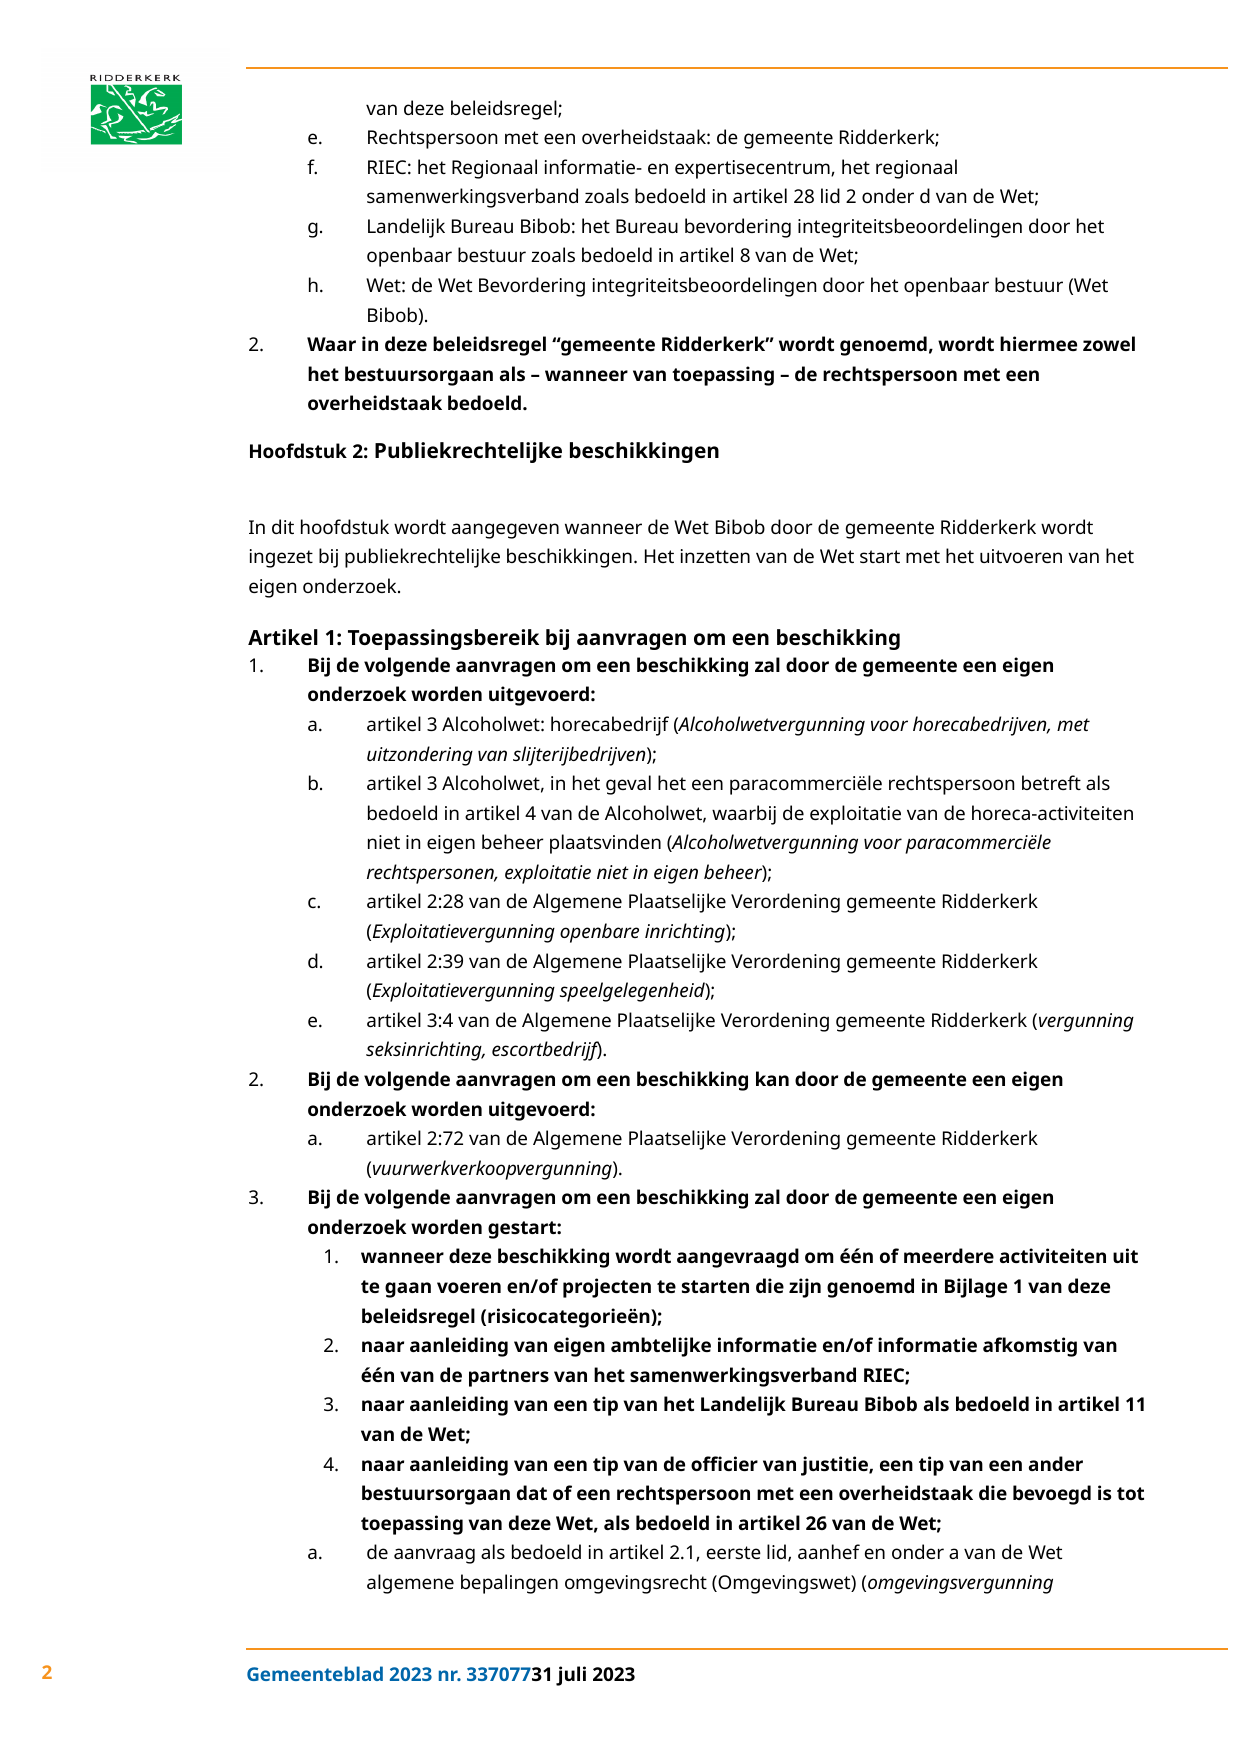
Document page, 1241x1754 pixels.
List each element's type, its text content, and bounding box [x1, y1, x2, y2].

list naar aanleiding van een tip van de officier van justitie, een tip van een ander bestuursorgaan dat of een rechtspersoon met een overheidstaak die bevoegd is tot toepassing van deze Wet, als bedoeld in artikel 26 van de Wet; [323, 1451, 1152, 1536]
list Bij de volgende aanvragen om een beschikking zal door de gemeente een eigen onderzoek worden gestart: [248, 1184, 1152, 1240]
list Wet: de Wet Bevordering integriteitsbeoordelingen door het openbaar bestuur (Wet Bibob). [307, 272, 1152, 328]
list naar aanleiding van een tip van het Landelijk Bureau Bibob als bedoeld in artikel 11 van de Wet; [323, 1392, 1152, 1447]
list artikel 2:28 van de Algemene Plaatselijke Verordening gemeente Ridderkerk (Exploitatievergunning openbare inrichting); [307, 889, 1152, 944]
list RIEC: het Regionaal informatie- en expertisecentrum, het regionaal samenwerkingsverband zoals bedoeld in artikel 28 lid 2 onder d van de Wet; [307, 154, 1152, 209]
list Rechtspersoon met een overheidstaak: de gemeente Ridderkerk; [307, 124, 1152, 150]
list naar aanleiding van eigen ambtelijke informatie en/of informatie afkomstig van één van de partners van het samenwerkingsverband RIEC; [323, 1332, 1152, 1388]
list artikel 3 Alcoholwet: horecabedrijf (Alcoholwetvergunning voor horecabedrijven, met uitzondering van slijterijbedrijven); [307, 711, 1152, 766]
list de aanvraag als bedoeld in artikel 2.1, eerste lid, aanhef en onder a van de Wet algemene bepalingen omgevingsrecht (Omgevingswet) (omgevingsvergunning [307, 1539, 1152, 1595]
list artikel 3 Alcoholwet, in het geval het een paracommerciële rechtspersoon betreft als bedoeld in artikel 4 van de Alcoholwet, waarbij de exploitatie van de horeca-activiteiten niet in eigen beheer plaatsvinden (Alcoholwetvergunning voor paracommerciële rechtspersonen, exploitatie niet in eigen beheer); [307, 770, 1152, 885]
list artikel 3:4 van de Algemene Plaatselijke Verordening gemeente Ridderkerk (vergunning seksinrichting, escortbedrijf). [307, 1007, 1152, 1062]
list Landelijk Bureau Bibob: het Bureau bevordering integriteitsbeoordelingen door het openbaar bestuur zoals bedoeld in artikel 8 van de Wet; [307, 213, 1152, 268]
list artikel 2:39 van de Algemene Plaatselijke Verordening gemeente Ridderkerk (Exploitatievergunning speelgelegenheid); [307, 948, 1152, 1003]
text Artikel 1: Toepassingsbereik bij aanvragen om een beschikking [248, 623, 1152, 652]
list Bij de volgende aanvragen om een beschikking zal door de gemeente een eigen onderzoek worden uitgevoerd: [248, 652, 1152, 707]
text In dit hoofdstuk wordt aangegeven wanneer de Wet Bibob door de gemeente Ridderkerk wordt ingezet bij publiekrechtelijke beschikkingen. Het inzetten van de Wet start met het uitvoeren van het eigen onderzoek. [248, 514, 1152, 599]
list Waar in deze beleidsregel “gemeente Ridderkerk” wordt genoemd, wordt hiermee zowel het bestuursorgaan als – wanneer van toepassing – de rechtspersoon met een overheidstaak bedoeld. [248, 331, 1152, 416]
list van deze beleidsregel; [307, 95, 1152, 121]
list wanneer deze beschikking wordt aangevraagd om één of meerdere activiteiten uit te gaan voeren en/of projecten te starten die zijn genoemd in Bijlage 1 van deze beleidsregel (risicocategorieën); [323, 1244, 1152, 1328]
picture [41, 47, 231, 172]
list artikel 2:72 van de Algemene Plaatselijke Verordening gemeente Ridderkerk (vuurwerkverkoopvergunning). [307, 1125, 1152, 1181]
list Bij de volgende aanvragen om een beschikking kan door de gemeente een eigen onderzoek worden uitgevoerd: [248, 1066, 1152, 1121]
text Hoofdstuk 2: Publiekrechtelijke beschikkingen [248, 436, 1152, 465]
